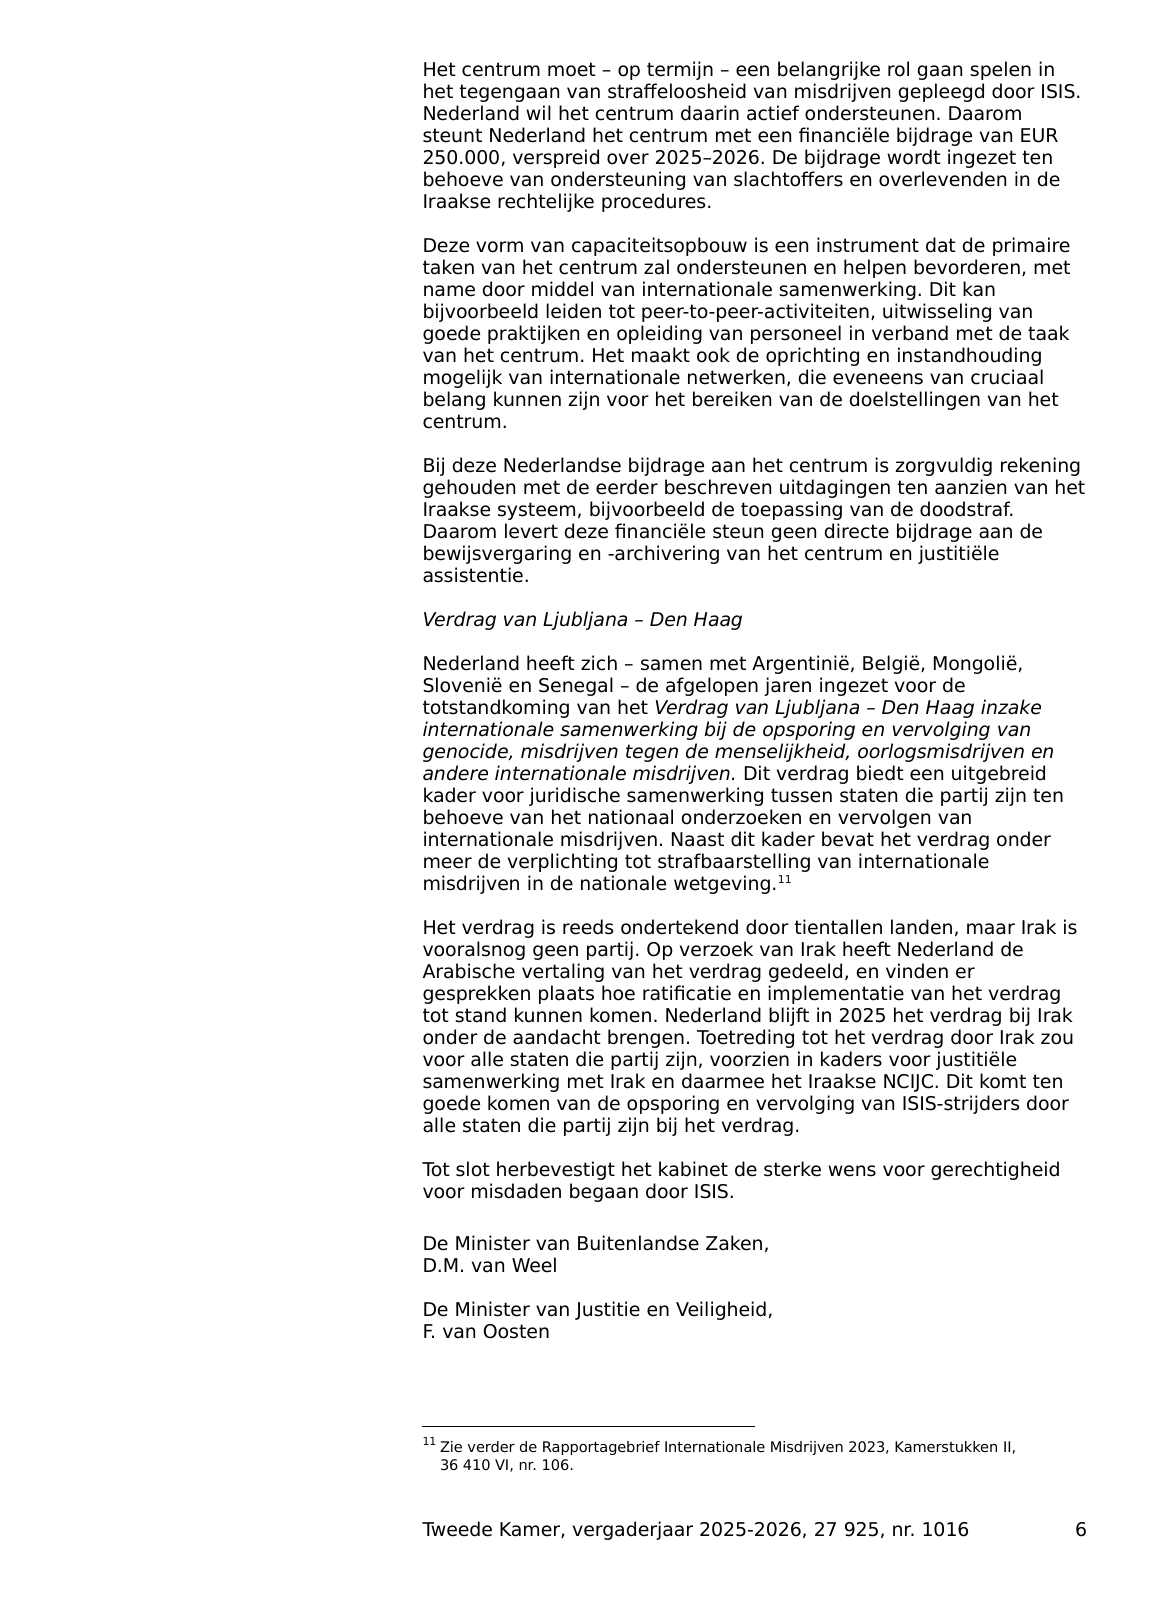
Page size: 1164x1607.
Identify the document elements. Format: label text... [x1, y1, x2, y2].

text Het verdrag is reeds ondertekend door tientallen landen, maar Irak is vooralsnog geen partij. Op verzoek van Irak heeft Nederland de Arabische vertaling van het verdrag gedeeld, en vinden er gesprekken plaats hoe ratificatie en implementatie van het verdrag tot stand kunnen komen. Nederland blijft in 2025 het verdrag bij Irak onder de aandacht brengen. Toetreding tot het verdrag door Irak zou voor alle staten die partij zijn, voorzien in kaders voor justitiële samenwerking met Irak en daarmee het Iraakse NCIJC. Dit komt ten goede komen van de opsporing en vervolging van ISIS-strijders door alle staten die partij zijn bij het verdrag. [422, 917, 1087, 1137]
text Nederland heeft zich – samen met Argentinië, België, Mongolië, Slovenië en Senegal – de afgelopen jaren ingezet voor de totstandkoming van het Verdrag van Ljubljana – Den Haag inzake internationale samenwerking bij de opsporing en vervolging van genocide, misdrijven tegen de menselijkheid, oorlogsmisdrijven en andere internationale misdrijven. Dit verdrag biedt een uitgebreid kader voor juridische samenwerking tussen staten die partij zijn ten behoeve van het nationaal onderzoeken en vervolgen van internationale misdrijven. Naast dit kader bevat het verdrag onder meer de verplichting tot strafbaarstelling van internationale misdrijven in de nationale wetgeving. [422, 653, 1087, 895]
text De Minister van Justitie en Veiligheid, F. van Oosten [422, 1299, 1087, 1343]
text Het centrum moet – op termijn – een belangrijke rol gaan spelen in het tegengaan van straffeloosheid van misdrijven gepleegd door ISIS. Nederland wil het centrum daarin actief ondersteunen. Daarom steunt Nederland het centrum met een financiële bijdrage van EUR 250.000, verspreid over 2025–2026. De bijdrage wordt ingezet ten behoeve van ondersteuning van slachtoffers en overlevenden in de Iraakse rechtelijke procedures. [422, 59, 1087, 213]
text Zie verder de Rapportagebrief Internationale Misdrijven 2023, Kamerstukken II, 36 410 VI, nr. 106. [422, 1435, 1087, 1474]
subtitle Verdrag van Ljubljana – Den Haag [422, 609, 1087, 631]
text Deze vorm van capaciteitsopbouw is een instrument dat de primaire taken van het centrum zal ondersteunen en helpen bevorderen, met name door middel van internationale samenwerking. Dit kan bijvoorbeeld leiden tot peer-to-peer-activiteiten, uitwisseling van goede praktijken en opleiding van personeel in verband met de taak van het centrum. Het maakt ook de oprichting en instandhouding mogelijk van internationale netwerken, die eveneens van cruciaal belang kunnen zijn voor het bereiken van de doelstellingen van het centrum. [422, 235, 1087, 433]
text De Minister van Buitenlandse Zaken, D.M. van Weel [422, 1233, 1087, 1277]
text Tot slot herbevestigt het kabinet de sterke wens voor gerechtigheid voor misdaden begaan door ISIS. [422, 1159, 1087, 1203]
text Bij deze Nederlandse bijdrage aan het centrum is zorgvuldig rekening gehouden met de eerder beschreven uitdagingen ten aanzien van het Iraakse systeem, bijvoorbeeld de toepassing van de doodstraf. Daarom levert deze financiële steun geen directe bijdrage aan de bewijsvergaring en -archivering van het centrum en justitiële assistentie. [422, 455, 1087, 587]
